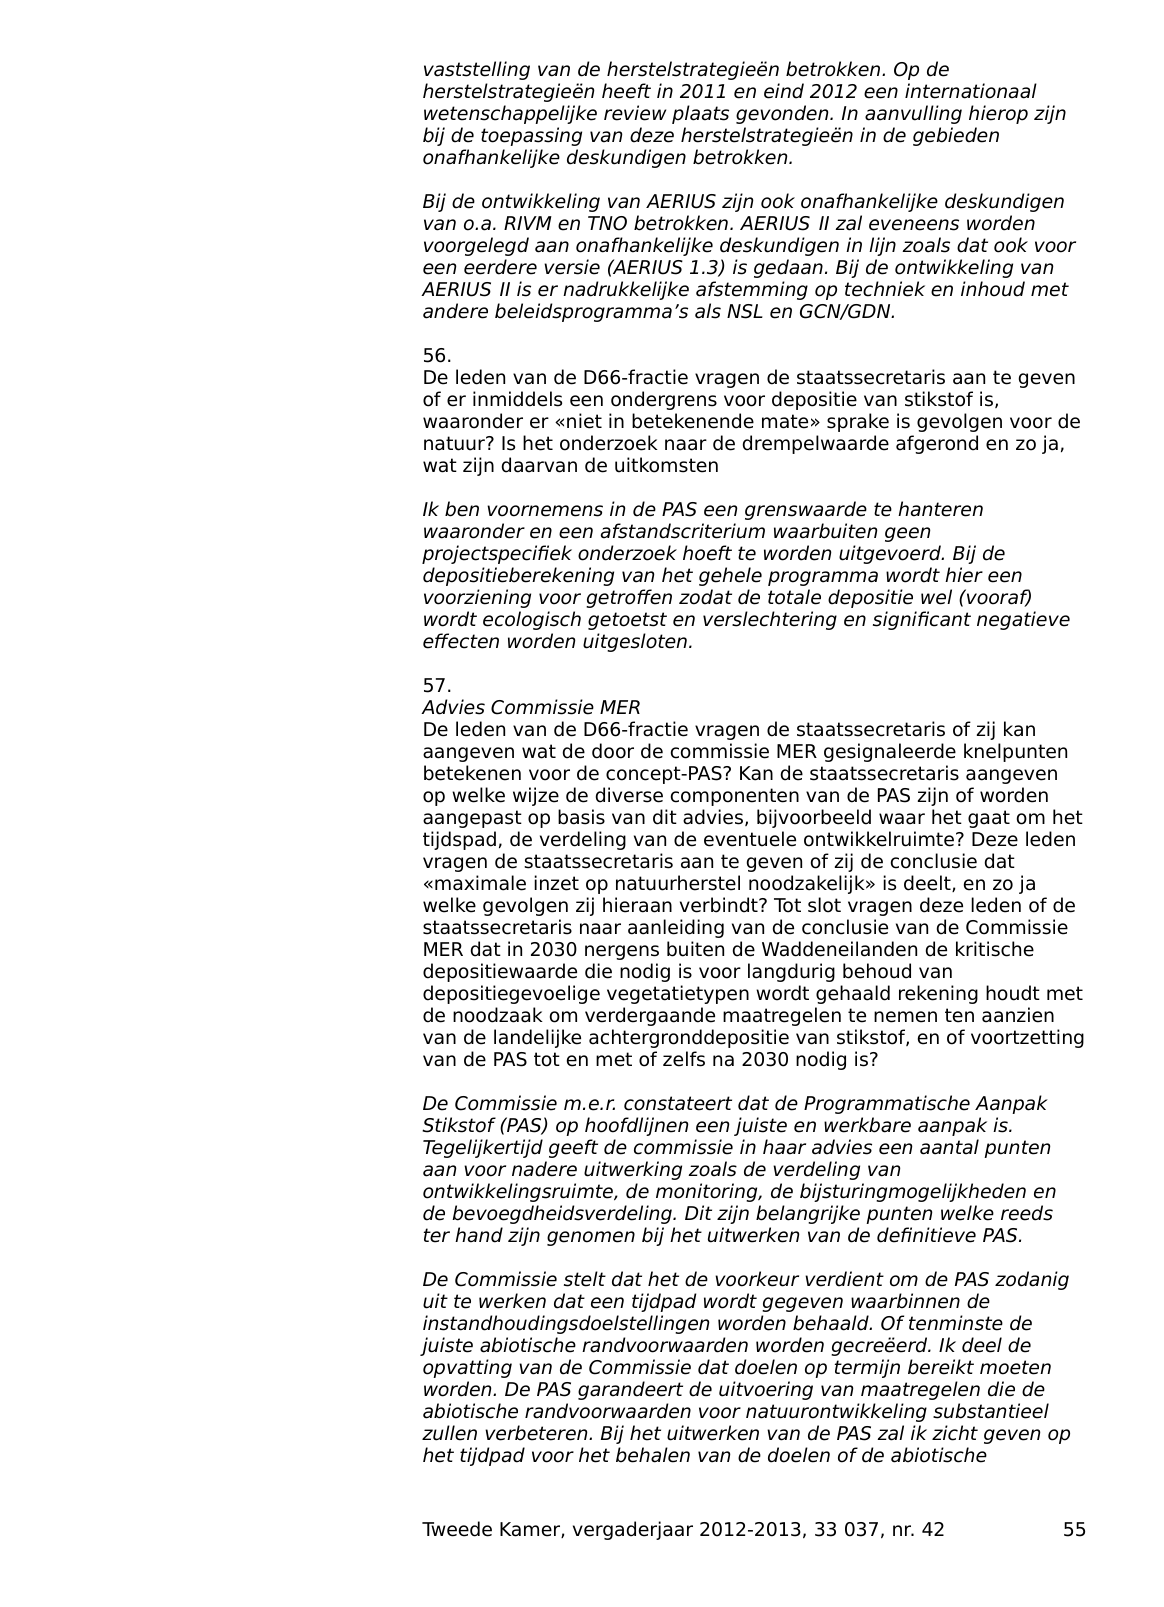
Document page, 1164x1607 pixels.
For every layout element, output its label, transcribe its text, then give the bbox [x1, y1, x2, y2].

text De Commissie m.e.r. constateert dat de Programmatische Aanpak Stikstof (PAS) op hoofdlijnen een juiste en werkbare aanpak is. Tegelijkertijd geeft de commissie in haar advies een aantal punten aan voor nadere uitwerking zoals de verdeling van ontwikkelingsruimte, de monitoring, de bijsturingmogelijkheden en de bevoegdheidsverdeling. Dit zijn belangrijke punten welke reeds ter hand zijn genomen bij het uitwerken van de definitieve PAS. [422, 1093, 1087, 1247]
text 56. [422, 345, 1087, 367]
text 57. [422, 675, 1087, 697]
text Advies Commissie MER [422, 697, 1087, 719]
text Bij de ontwikkeling van AERIUS zijn ook onafhankelijke deskundigen van o.a. RIVM en TNO betrokken. AERIUS II zal eveneens worden voorgelegd aan onafhankelijke deskundigen in lijn zoals dat ook voor een eerdere versie (AERIUS 1.3) is gedaan. Bij de ontwikkeling van AERIUS II is er nadrukkelijke afstemming op techniek en inhoud met andere beleidsprogramma’s als NSL en GCN/GDN. [422, 191, 1087, 323]
text De leden van de D66-fractie vragen de staatssecretaris aan te geven of er inmiddels een ondergrens voor depositie van stikstof is, waaronder er «niet in betekenende mate» sprake is gevolgen voor de natuur? Is het onderzoek naar de drempelwaarde afgerond en zo ja, wat zijn daarvan de uitkomsten [422, 367, 1087, 477]
text vaststelling van de herstelstrategieën betrokken. Op de herstelstrategieën heeft in 2011 en eind 2012 een internationaal wetenschappelijke review plaats gevonden. In aanvulling hierop zijn bij de toepassing van deze herstelstrategieën in de gebieden onafhankelijke deskundigen betrokken. [422, 59, 1087, 169]
text De Commissie stelt dat het de voorkeur verdient om de PAS zodanig uit te werken dat een tijdpad wordt gegeven waarbinnen de instandhoudingsdoelstellingen worden behaald. Of tenminste de juiste abiotische randvoorwaarden worden gecreëerd. Ik deel de opvatting van de Commissie dat doelen op termijn bereikt moeten worden. De PAS garandeert de uitvoering van maatregelen die de abiotische randvoorwaarden voor natuurontwikkeling substantieel zullen verbeteren. Bij het uitwerken van de PAS zal ik zicht geven op het tijdpad voor het behalen van de doelen of de abiotische [422, 1269, 1087, 1467]
text Ik ben voornemens in de PAS een grenswaarde te hanteren waaronder en een afstandscriterium waarbuiten geen projectspecifiek onderzoek hoeft te worden uitgevoerd. Bij de depositieberekening van het gehele programma wordt hier een voorziening voor getroffen zodat de totale depositie wel (vooraf) wordt ecologisch getoetst en verslechtering en significant negatieve effecten worden uitgesloten. [422, 499, 1087, 653]
text De leden van de D66-fractie vragen de staatssecretaris of zij kan aangeven wat de door de commissie MER gesignaleerde knelpunten betekenen voor de concept-PAS? Kan de staatssecretaris aangeven op welke wijze de diverse componenten van de PAS zijn of worden aangepast op basis van dit advies, bijvoorbeeld waar het gaat om het tijdspad, de verdeling van de eventuele ontwikkelruimte? Deze leden vragen de staatssecretaris aan te geven of zij de conclusie dat «maximale inzet op natuurherstel noodzakelijk» is deelt, en zo ja welke gevolgen zij hieraan verbindt? Tot slot vragen deze leden of de staatssecretaris naar aanleiding van de conclusie van de Commissie MER dat in 2030 nergens buiten de Waddeneilanden de kritische depositiewaarde die nodig is voor langdurig behoud van depositiegevoelige vegetatietypen wordt gehaald rekening houdt met de noodzaak om verdergaande maatregelen te nemen ten aanzien van de landelijke achtergronddepositie van stikstof, en of voortzetting van de PAS tot en met of zelfs na 2030 nodig is? [422, 719, 1087, 1071]
